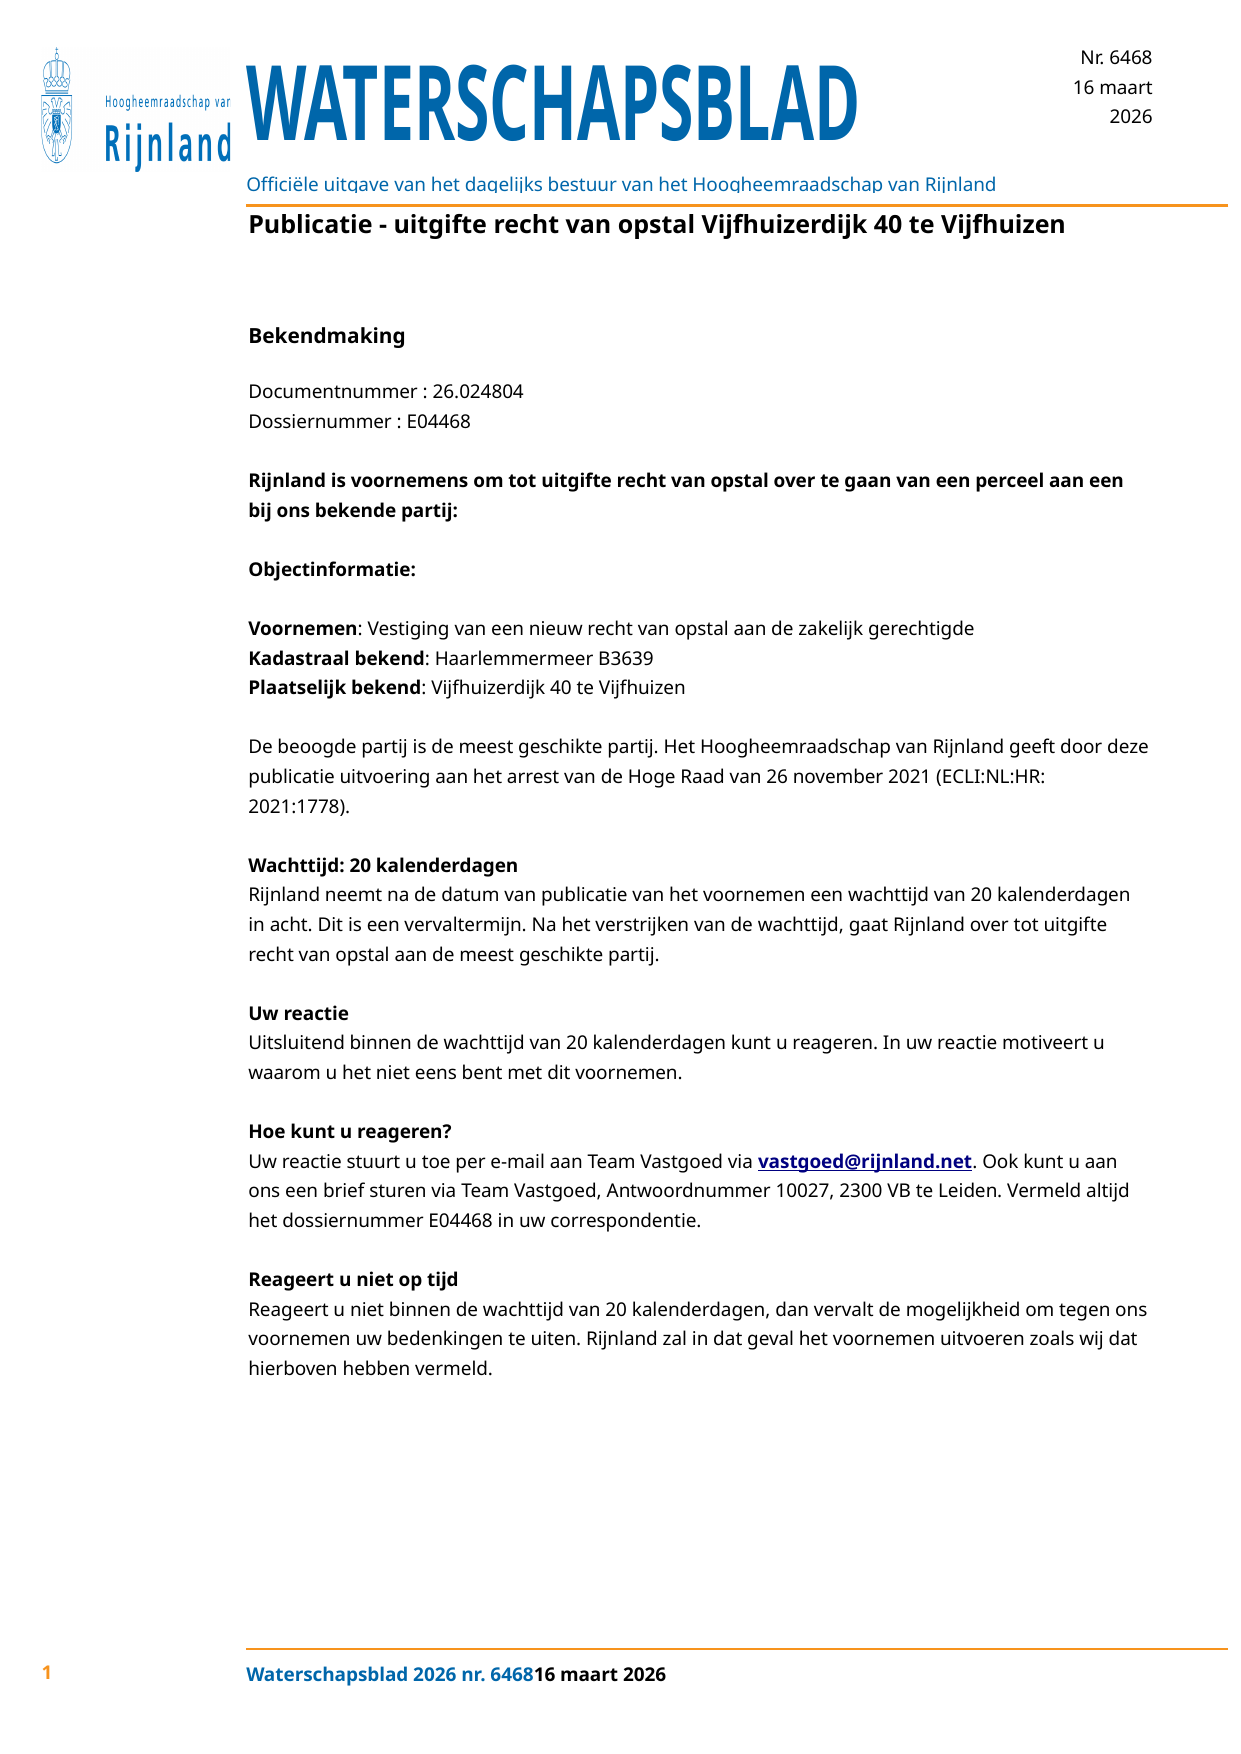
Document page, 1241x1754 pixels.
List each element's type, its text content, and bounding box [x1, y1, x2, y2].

text Bekendmaking [248, 321, 1152, 349]
picture [41, 47, 231, 172]
text Reageert u niet op tijd [248, 1266, 1152, 1292]
text De beoogde partij is de meest geschikte partij. Het Hoogheemraadschap van Rijnland geeft door deze publicatie uitvoering aan het arrest van de Hoge Raad van 26 november 2021 (ECLI:NL:HR: 2021:1778). [248, 734, 1152, 819]
text Rijnland is voornemens om tot uitgifte recht van opstal over te gaan van een perceel aan een bij ons bekende partij: [248, 467, 1152, 523]
text Objectinformatie: [248, 556, 1152, 582]
text Kadastraal bekend: Haarlemmermeer B3639 [248, 645, 1152, 671]
text Voornemen: Vestiging van een nieuw recht van opstal aan de zakelijk gerechtigde [248, 615, 1152, 641]
text Reageert u niet binnen de wachttijd van 20 kalenderdagen, dan vervalt de mogelijkheid om tegen ons voornemen uw bedenkingen te uiten. Rijnland zal in dat geval het voornemen uitvoeren zoals wij dat hierboven hebben vermeld. [248, 1296, 1152, 1381]
text Wachttijd: 20 kalenderdagen [248, 852, 1152, 878]
text Plaatselijk bekend: Vijfhuizerdijk 40 te Vijfhuizen [248, 674, 1152, 700]
text Documentnummer : 26.024804 [248, 379, 1152, 404]
text Rijnland neemt na de datum van publicatie van het voornemen een wachttijd van 20 kalenderdagen in acht. Dit is een vervaltermijn. Na het verstrijken van de wachttijd, gaat Rijnland over tot uitgifte recht van opstal aan de meest geschikte partij. [248, 882, 1152, 967]
text Uw reactie stuurt u toe per e-mail aan Team Vastgoed via vastgoed@rijnland.net. Ook kunt u aan ons een brief sturen via Team Vastgoed, Antwoordnummer 10027, 2300 VB te Leiden. Vermeld altijd het dossiernummer E04468 in uw correspondentie. [248, 1148, 1152, 1233]
text Uitsluitend binnen de wachttijd van 20 kalenderdagen kunt u reageren. In uw reactie motiveert u waarom u het niet eens bent met dit voornemen. [248, 1029, 1152, 1085]
text Uw reactie [248, 1000, 1152, 1026]
text Hoe kunt u reageren? [248, 1118, 1152, 1144]
text Dossiernummer : E04468 [248, 408, 1152, 434]
text Publicatie - uitgifte recht van opstal Vijfhuizerdijk 40 te Vijfhuizen [248, 207, 1152, 241]
